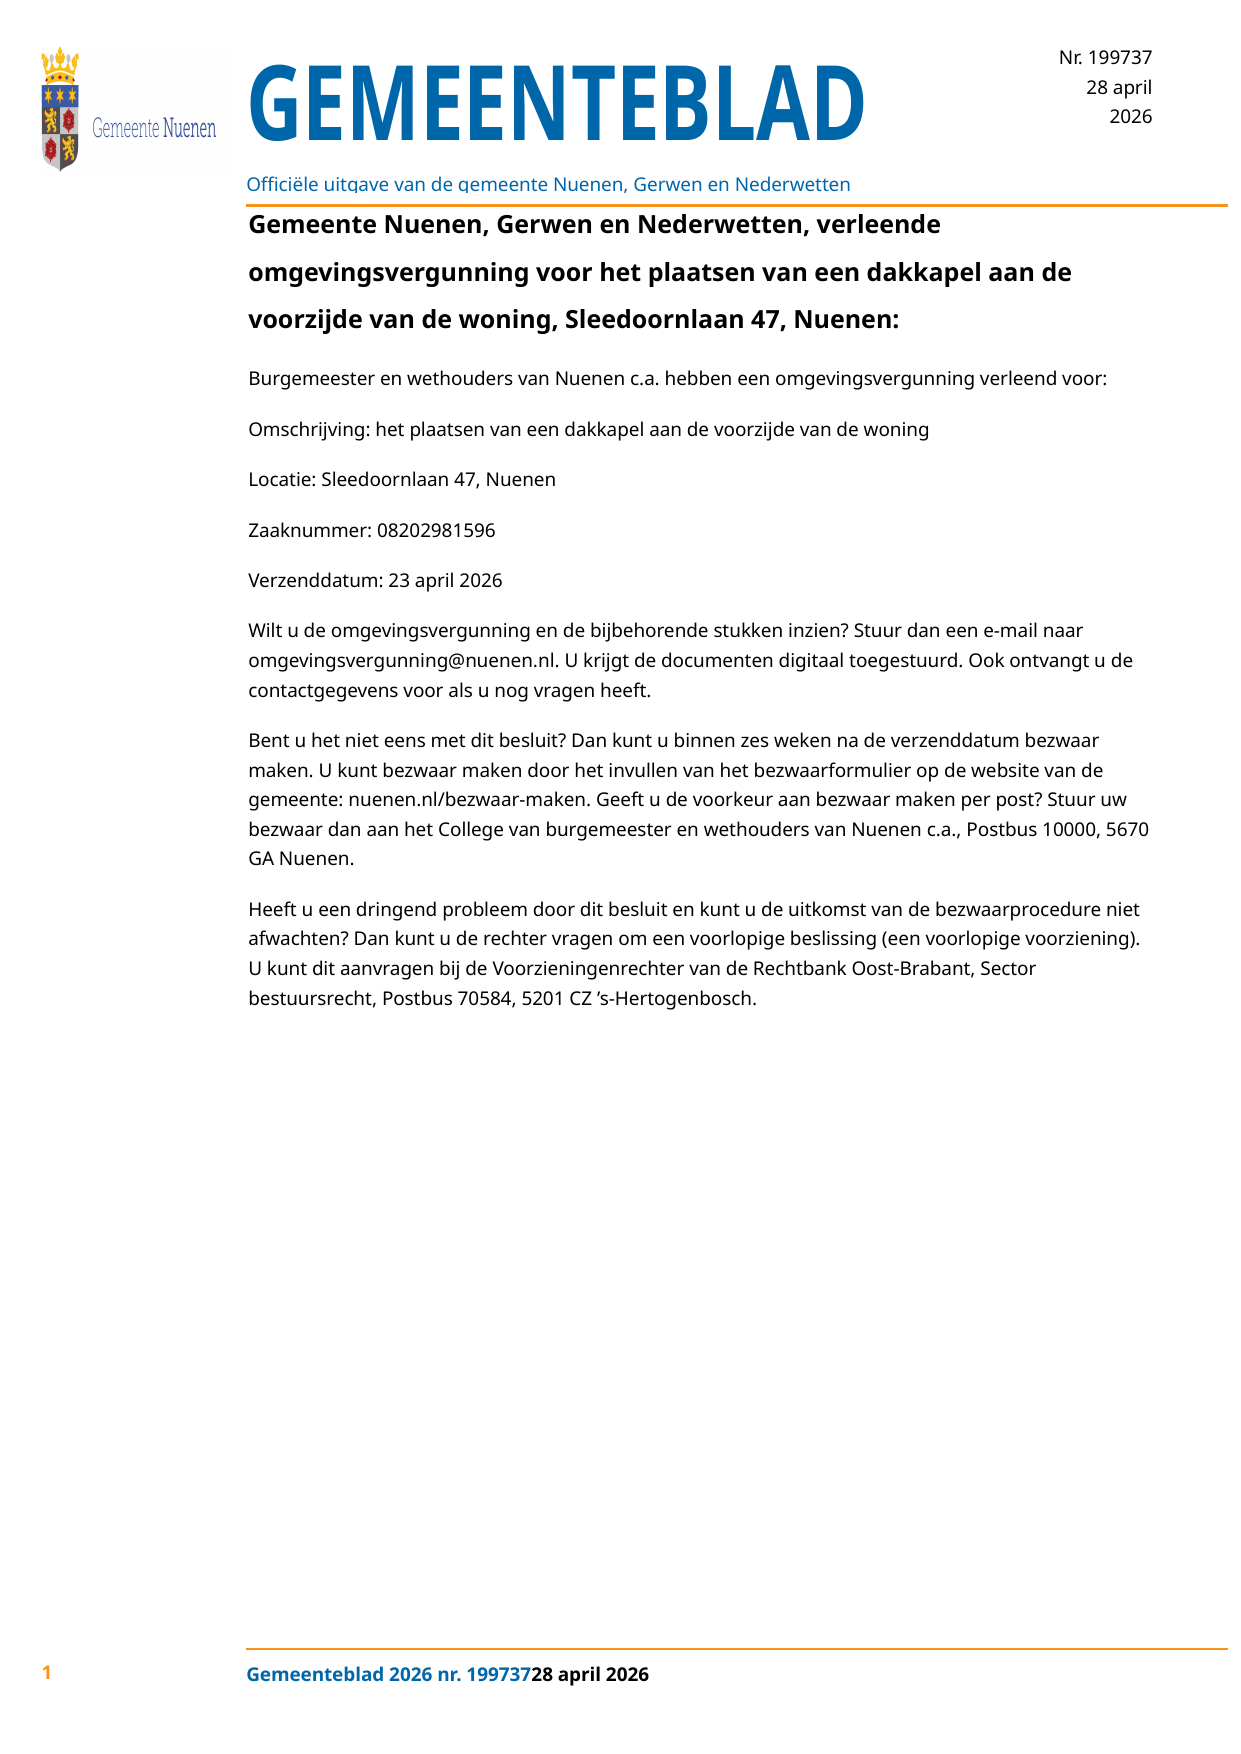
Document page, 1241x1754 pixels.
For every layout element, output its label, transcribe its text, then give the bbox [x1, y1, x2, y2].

text Zaaknummer: 08202981596 [248, 517, 1152, 542]
text Wilt u de omgevingsvergunning en de bijbehorende stukken inzien? Stuur dan een e-mail naar omgevingsvergunning@nuenen.nl. U krijgt de documenten digitaal toegestuurd. Ook ontvangt u de contactgegevens voor als u nog vragen heeft. [248, 618, 1152, 702]
text Omschrijving: het plaatsen van een dakkapel aan de voorzijde van de woning [248, 416, 1152, 442]
text Burgemeester en wethouders van Nuenen c.a. hebben een omgevingsvergunning verleend voor: [248, 366, 1152, 391]
text Locatie: Sleedoornlaan 47, Nuenen [248, 466, 1152, 492]
text Gemeente Nuenen, Gerwen en Nederwetten, verleende omgevingsvergunning voor het plaatsen van een dakkapel aan de voorzijde van de woning, Sleedoornlaan 47, Nuenen: [248, 207, 1152, 336]
text Heeft u een dringend probleem door dit besluit en kunt u de uitkomst van de bezwaarprocedure niet afwachten? Dan kunt u de rechter vragen om een voorlopige beslissing (een voorlopige voorziening). U kunt dit aanvragen bij de Voorzieningenrechter van de Rechtbank Oost-Brabant, Sector bestuursrecht, Postbus 70584, 5201 CZ ’s-Hertogenbosch. [248, 896, 1152, 1010]
text Bent u het niet eens met dit besluit? Dan kunt u binnen zes weken na de verzenddatum bezwaar maken. U kunt bezwaar maken door het invullen van het bezwaarformulier op de website van de gemeente: nuenen.nl/bezwaar-maken. Geeft u de voorkeur aan bezwaar maken per post? Stuur uw bezwaar dan aan het College van burgemeester en wethouders van Nuenen c.a., Postbus 10000, 5670 GA Nuenen. [248, 727, 1152, 871]
text Verzenddatum: 23 april 2026 [248, 567, 1152, 593]
picture [41, 47, 231, 172]
